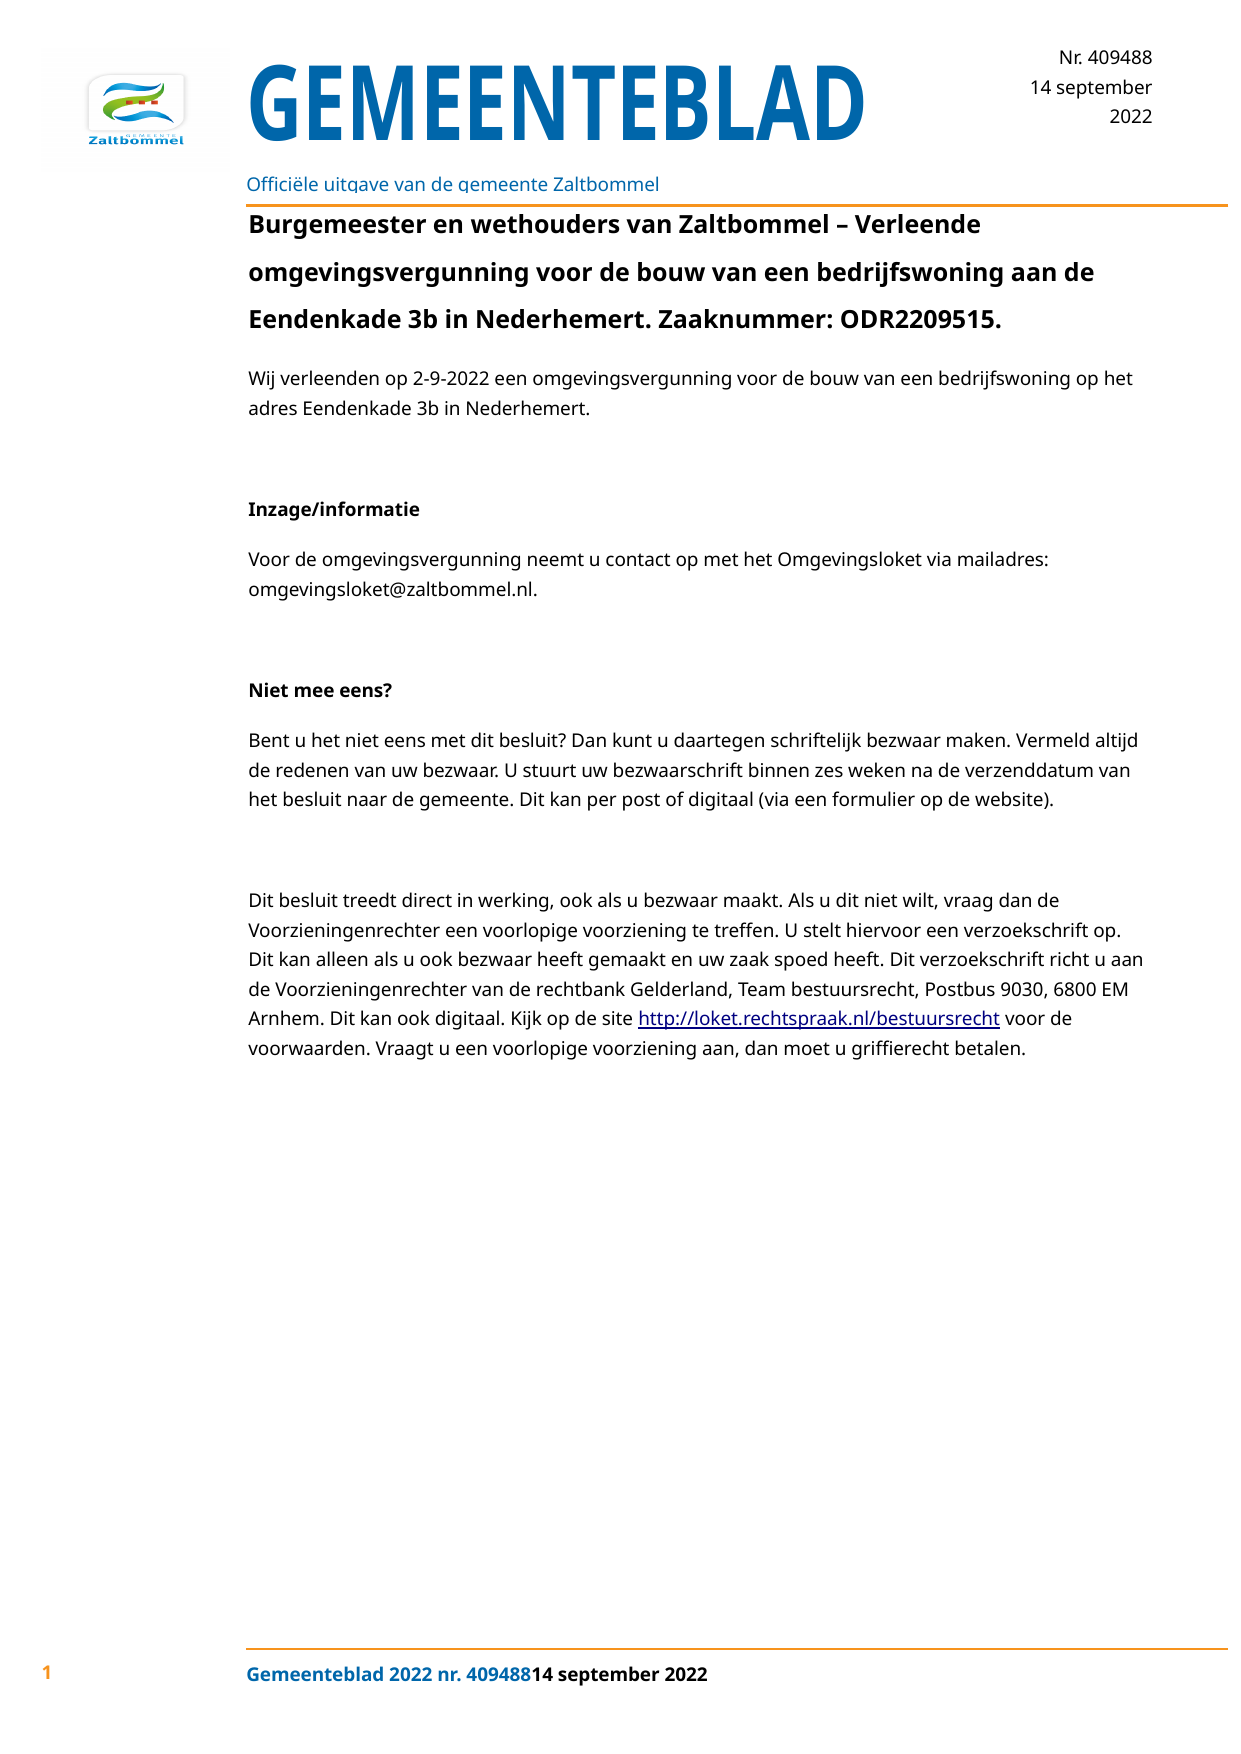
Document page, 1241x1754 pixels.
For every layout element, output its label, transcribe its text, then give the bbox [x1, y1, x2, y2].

text Burgemeester en wethouders van Zaltbommel – Verleende omgevingsvergunning voor de bouw van een bedrijfswoning aan de Eendenkade 3b in Nederhemert. Zaaknummer: ODR2209515. [248, 207, 1152, 336]
picture [41, 47, 231, 172]
text Inzage/informatie [248, 496, 1152, 522]
text Niet mee eens? [248, 677, 1152, 702]
text Dit besluit treedt direct in werking, ook als u bezwaar maakt. Als u dit niet wilt, vraag dan de Voorzieningenrechter een voorlopige voorziening te treffen. U stelt hiervoor een verzoekschrift op. Dit kan alleen als u ook bezwaar heeft gemaakt en uw zaak spoed heeft. Dit verzoekschrift richt u aan de Voorzieningenrechter van de rechtbank Gelderland, Team bestuursrecht, Postbus 9030, 6800 EM Arnhem. Dit kan ook digitaal. Kijk op de site http://loket.rechtspraak.nl/bestuursrecht voor de voorwaarden. Vraagt u een voorlopige voorziening aan, dan moet u griffierecht betalen. [248, 887, 1152, 1061]
text Bent u het niet eens met dit besluit? Dan kunt u daartegen schriftelijk bezwaar maken. Vermeld altijd de redenen van uw bezwaar. U stuurt uw bezwaarschrift binnen zes weken na de verzenddatum van het besluit naar de gemeente. Dit kan per post of digitaal (via een formulier op de website). [248, 727, 1152, 812]
text Voor de omgevingsvergunning neemt u contact op met het Omgevingsloket via mailadres: omgevingsloket@zaltbommel.nl. [248, 546, 1152, 602]
text Wij verleenden op 2-9-2022 een omgevingsvergunning voor de bouw van een bedrijfswoning op het adres Eendenkade 3b in Nederhemert. [248, 366, 1152, 421]
